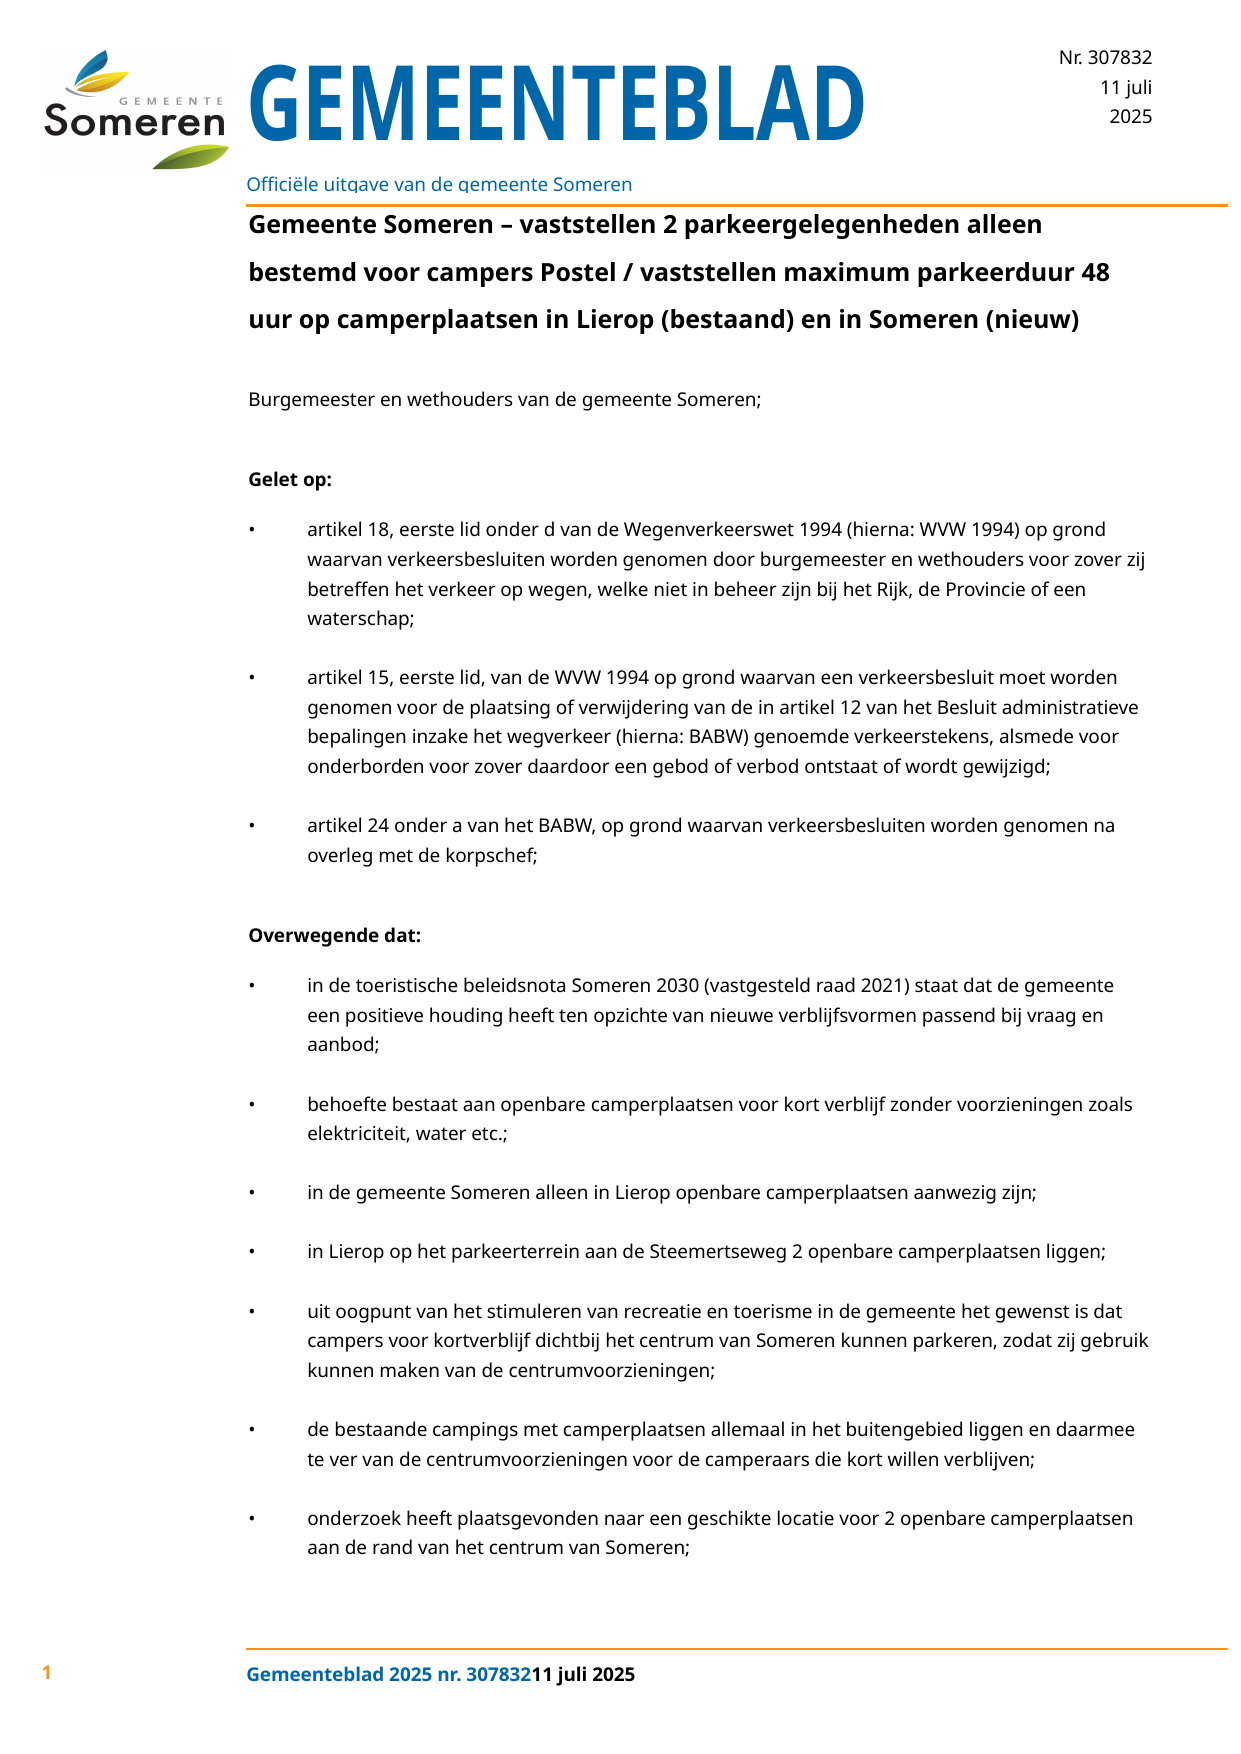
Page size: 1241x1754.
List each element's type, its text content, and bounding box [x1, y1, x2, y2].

list uit oogpunt van het stimuleren van recreatie en toerisme in de gemeente het gewenst is dat campers voor kortverblijf dichtbij het centrum van Someren kunnen parkeren, zodat zij gebruik kunnen maken van de centrumvoorzieningen; [248, 1298, 1152, 1383]
list behoefte bestaat aan openbare camperplaatsen voor kort verblijf zonder voorzieningen zoals elektriciteit, water etc.; [248, 1091, 1152, 1146]
list artikel 15, eerste lid, van de WVW 1994 op grond waarvan een verkeersbesluit moet worden genomen voor de plaatsing of verwijdering van de in artikel 12 van het Besluit administratieve bepalingen inzake het wegverkeer (hierna: BABW) genoemde verkeerstekens, alsmede voor onderborden voor zover daardoor een gebod of verbod ontstaat of wordt gewijzigd; [248, 664, 1152, 779]
text Burgemeester en wethouders van de gemeente Someren; [248, 386, 1152, 412]
text Gelet op: [248, 466, 1152, 492]
list in Lierop op het parkeerterrein aan de Steemertseweg 2 openbare camperplaatsen liggen; [248, 1239, 1152, 1264]
list onderzoek heeft plaatsgevonden naar een geschikte locatie voor 2 openbare camperplaatsen aan de rand van het centrum van Someren; [248, 1505, 1152, 1560]
text Gemeente Someren – vaststellen 2 parkeergelegenheden alleen bestemd voor campers Postel / vaststellen maximum parkeerduur 48 uur op camperplaatsen in Lierop (bestaand) en in Someren (nieuw) [248, 207, 1152, 336]
list artikel 18, eerste lid onder d van de Wegenverkeerswet 1994 (hierna: WVW 1994) op grond waarvan verkeersbesluiten worden genomen door burgemeester en wethouders voor zover zij betreffen het verkeer op wegen, welke niet in beheer zijn bij het Rijk, de Provincie of een waterschap; [248, 517, 1152, 631]
list artikel 24 onder a van het BABW, op grond waarvan verkeersbesluiten worden genomen na overleg met de korpschef; [248, 812, 1152, 868]
text Overwegende dat: [248, 922, 1152, 948]
picture [41, 47, 231, 172]
list de bestaande campings met camperplaatsen allemaal in het buitengebied liggen en daarmee te ver van de centrumvoorzieningen voor de camperaars die kort willen verblijven; [248, 1416, 1152, 1472]
list in de toeristische beleidsnota Someren 2030 (vastgesteld raad 2021) staat dat de gemeente een positieve houding heeft ten opzichte van nieuwe verblijfsvormen passend bij vraag en aanbod; [248, 972, 1152, 1057]
list in de gemeente Someren alleen in Lierop openbare camperplaatsen aanwezig zijn; [248, 1179, 1152, 1205]
